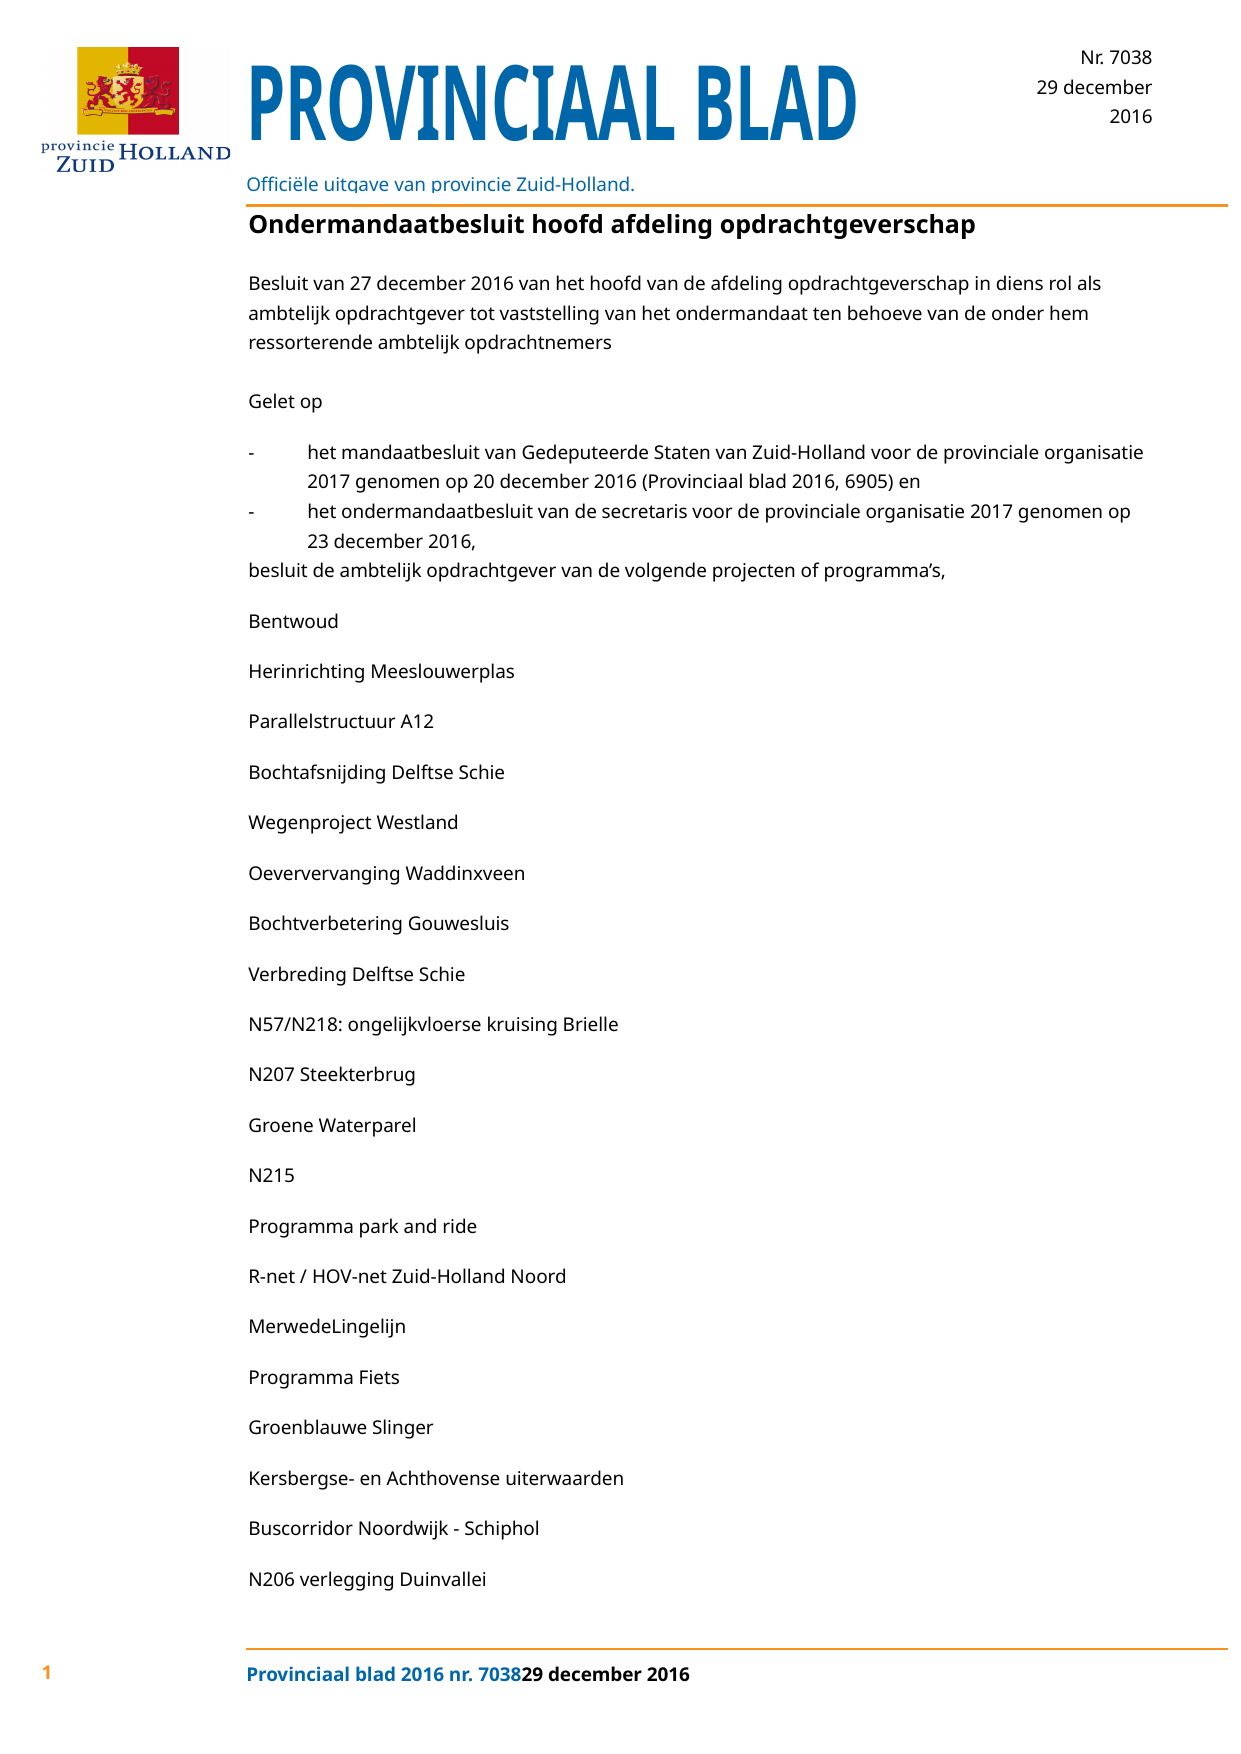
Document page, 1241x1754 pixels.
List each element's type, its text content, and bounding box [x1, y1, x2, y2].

text R-net / HOV-net Zuid-Holland Noord [248, 1263, 1152, 1289]
text N215 [248, 1162, 1152, 1188]
text Groene Waterparel [248, 1112, 1152, 1138]
text Ondermandaatbesluit hoofd afdeling opdrachtgeverschap [248, 207, 1152, 241]
text Programma Fiets [248, 1364, 1152, 1390]
text N206 verlegging Duinvallei [248, 1566, 1152, 1591]
text Verbreding Delftse Schie [248, 961, 1152, 986]
picture [41, 47, 231, 172]
list het ondermandaatbesluit van de secretaris voor de provinciale organisatie 2017 genomen op 23 december 2016, [248, 498, 1152, 553]
text Groenblauwe Slinger [248, 1414, 1152, 1440]
text Bochtverbetering Gouwesluis [248, 910, 1152, 936]
text Oeververvanging Waddinxveen [248, 860, 1152, 886]
text Wegenproject Westland [248, 809, 1152, 835]
text Parallelstructuur A12 [248, 709, 1152, 734]
text Programma park and ride [248, 1213, 1152, 1238]
text Bochtafsnijding Delftse Schie [248, 759, 1152, 785]
text N57/N218: ongelijkvloerse kruising Brielle [248, 1011, 1152, 1037]
text Gelet op [248, 389, 1152, 414]
text N207 Steekterbrug [248, 1062, 1152, 1087]
text Besluit van 27 december 2016 van het hoofd van de afdeling opdrachtgeverschap in diens rol als ambtelijk opdrachtgever tot vaststelling van het ondermandaat ten behoeve van de onder hem ressorterende ambtelijk opdrachtnemers [248, 270, 1152, 355]
text Buscorridor Noordwijk - Schiphol [248, 1515, 1152, 1541]
text Kersbergse- en Achthovense uiterwaarden [248, 1465, 1152, 1491]
text Herinrichting Meeslouwerplas [248, 658, 1152, 684]
text besluit de ambtelijk opdrachtgever van de volgende projecten of programma’s, [248, 557, 1152, 583]
list het mandaatbesluit van Gedeputeerde Staten van Zuid-Holland voor de provinciale organisatie 2017 genomen op 20 december 2016 (Provinciaal blad 2016, 6905) en [248, 439, 1152, 494]
text Bentwoud [248, 608, 1152, 633]
text MerwedeLingelijn [248, 1314, 1152, 1339]
